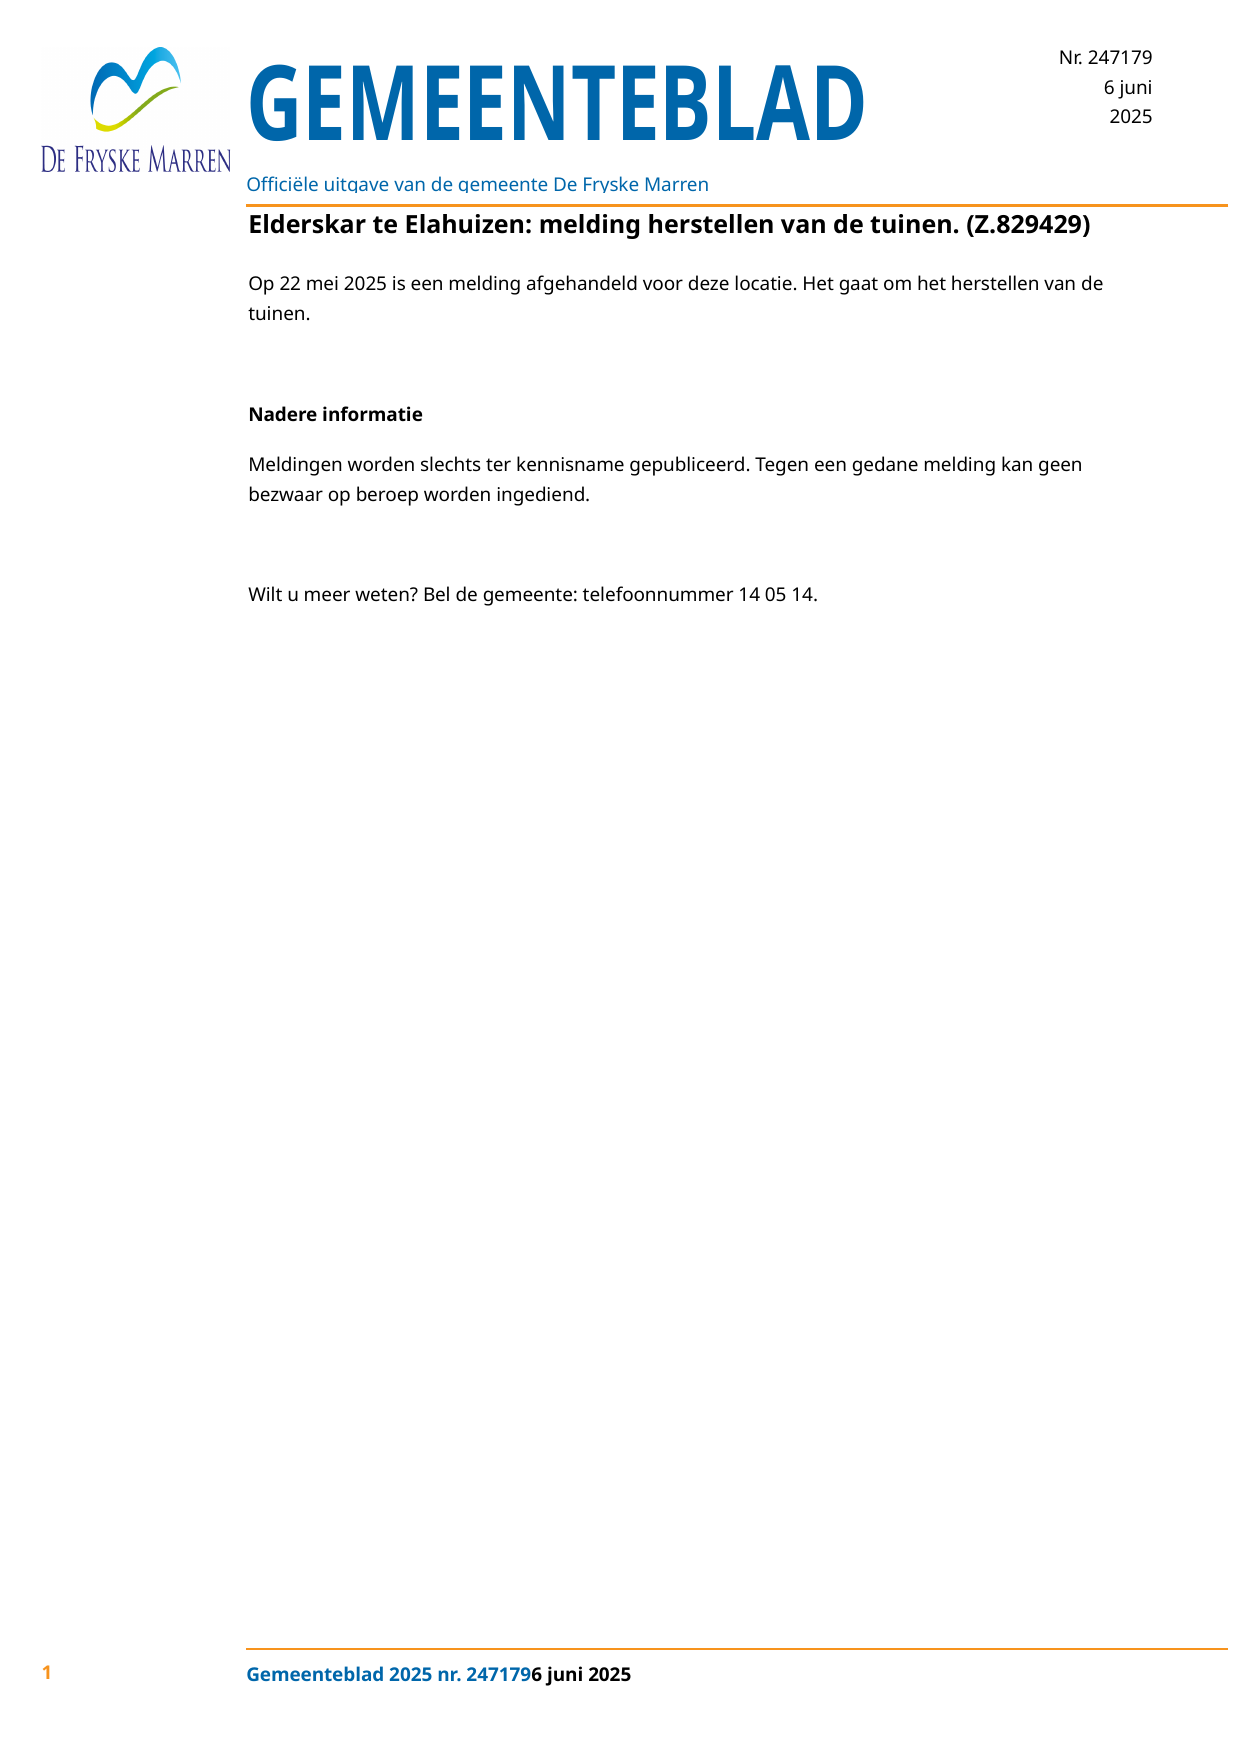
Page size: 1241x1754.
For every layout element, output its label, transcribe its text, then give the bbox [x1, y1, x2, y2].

text Op 22 mei 2025 is een melding afgehandeld voor deze locatie. Het gaat om het herstellen van de tuinen. [248, 270, 1152, 326]
picture [41, 47, 231, 172]
text Elderskar te Elahuizen: melding herstellen van de tuinen. (Z.829429) [248, 207, 1152, 241]
text Wilt u meer weten? Bel de gemeente: telefoonnummer 14 05 14. [248, 582, 1152, 607]
text Nadere informatie [248, 401, 1152, 426]
text Meldingen worden slechts ter kennisname gepubliceerd. Tegen een gedane melding kan geen bezwaar op beroep worden ingediend. [248, 451, 1152, 506]
